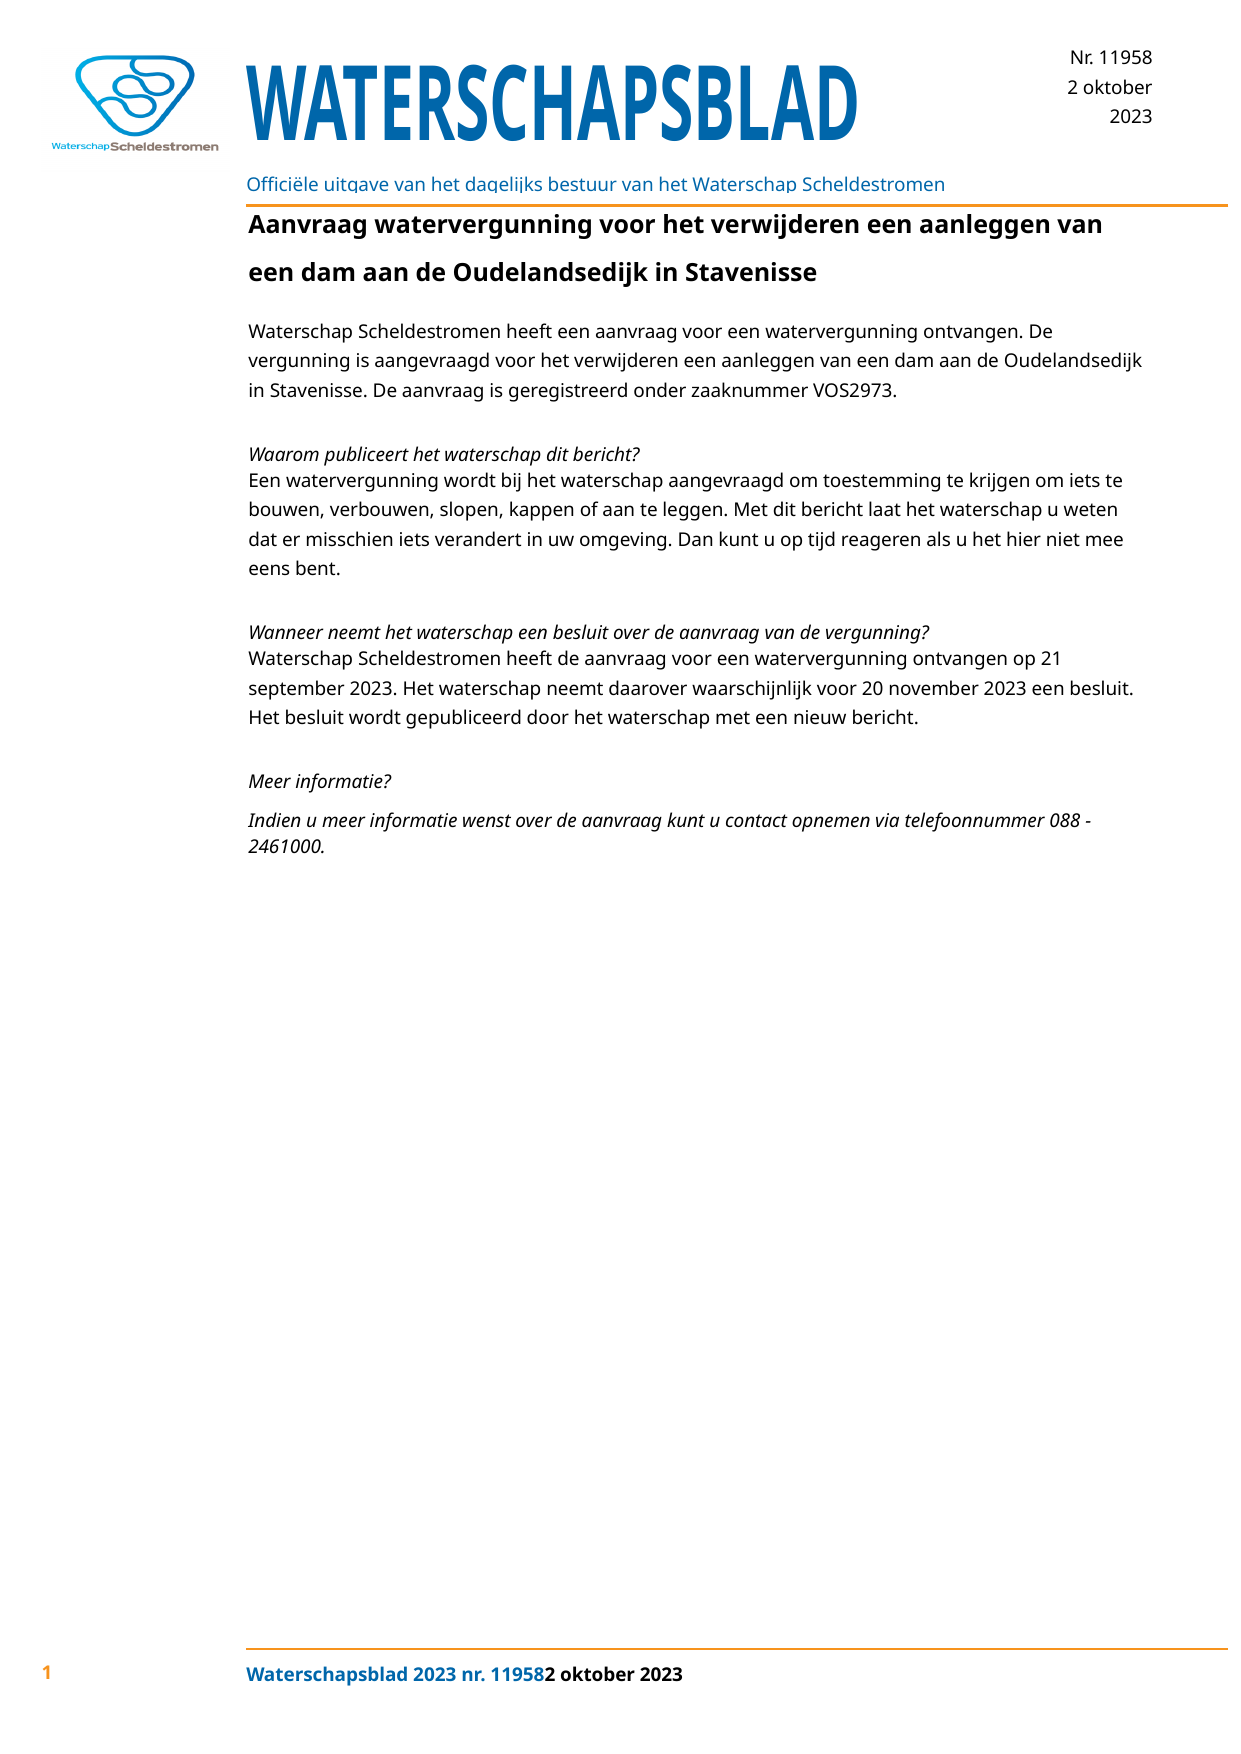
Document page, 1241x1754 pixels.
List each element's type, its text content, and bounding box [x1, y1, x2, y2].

text Meer informatie? [248, 768, 1152, 794]
text Waterschap Scheldestromen heeft de aanvraag voor een watervergunning ontvangen op 21 september 2023. Het waterschap neemt daarover waarschijnlijk voor 20 november 2023 een besluit. Het besluit wordt gepubliceerd door het waterschap met een nieuw bericht. [248, 645, 1152, 730]
text Aanvraag watervergunning voor het verwijderen een aanleggen van een dam aan de Oudelandsedijk in Stavenisse [248, 207, 1152, 288]
text Waterschap Scheldestromen heeft een aanvraag voor een watervergunning ontvangen. De vergunning is aangevraagd voor het verwijderen een aanleggen van een dam aan de Oudelandsedijk in Stavenisse. De aanvraag is geregistreerd onder zaaknummer VOS2973. [248, 318, 1152, 403]
text Indien u meer informatie wenst over de aanvraag kunt u contact opnemen via telefoonnummer 088 - 2461000. [248, 808, 1152, 859]
text Een watervergunning wordt bij het waterschap aangevraagd om toestemming te krijgen om iets te bouwen, verbouwen, slopen, kappen of aan te leggen. Met dit bericht laat het waterschap u weten dat er misschien iets verandert in uw omgeving. Dan kunt u op tijd reageren als u het hier niet mee eens bent. [248, 467, 1152, 581]
text Wanneer neemt het waterschap een besluit over de aanvraag van de vergunning? [248, 619, 1152, 645]
picture [41, 47, 231, 172]
text Waarom publiceert het waterschap dit bericht? [248, 441, 1152, 467]
